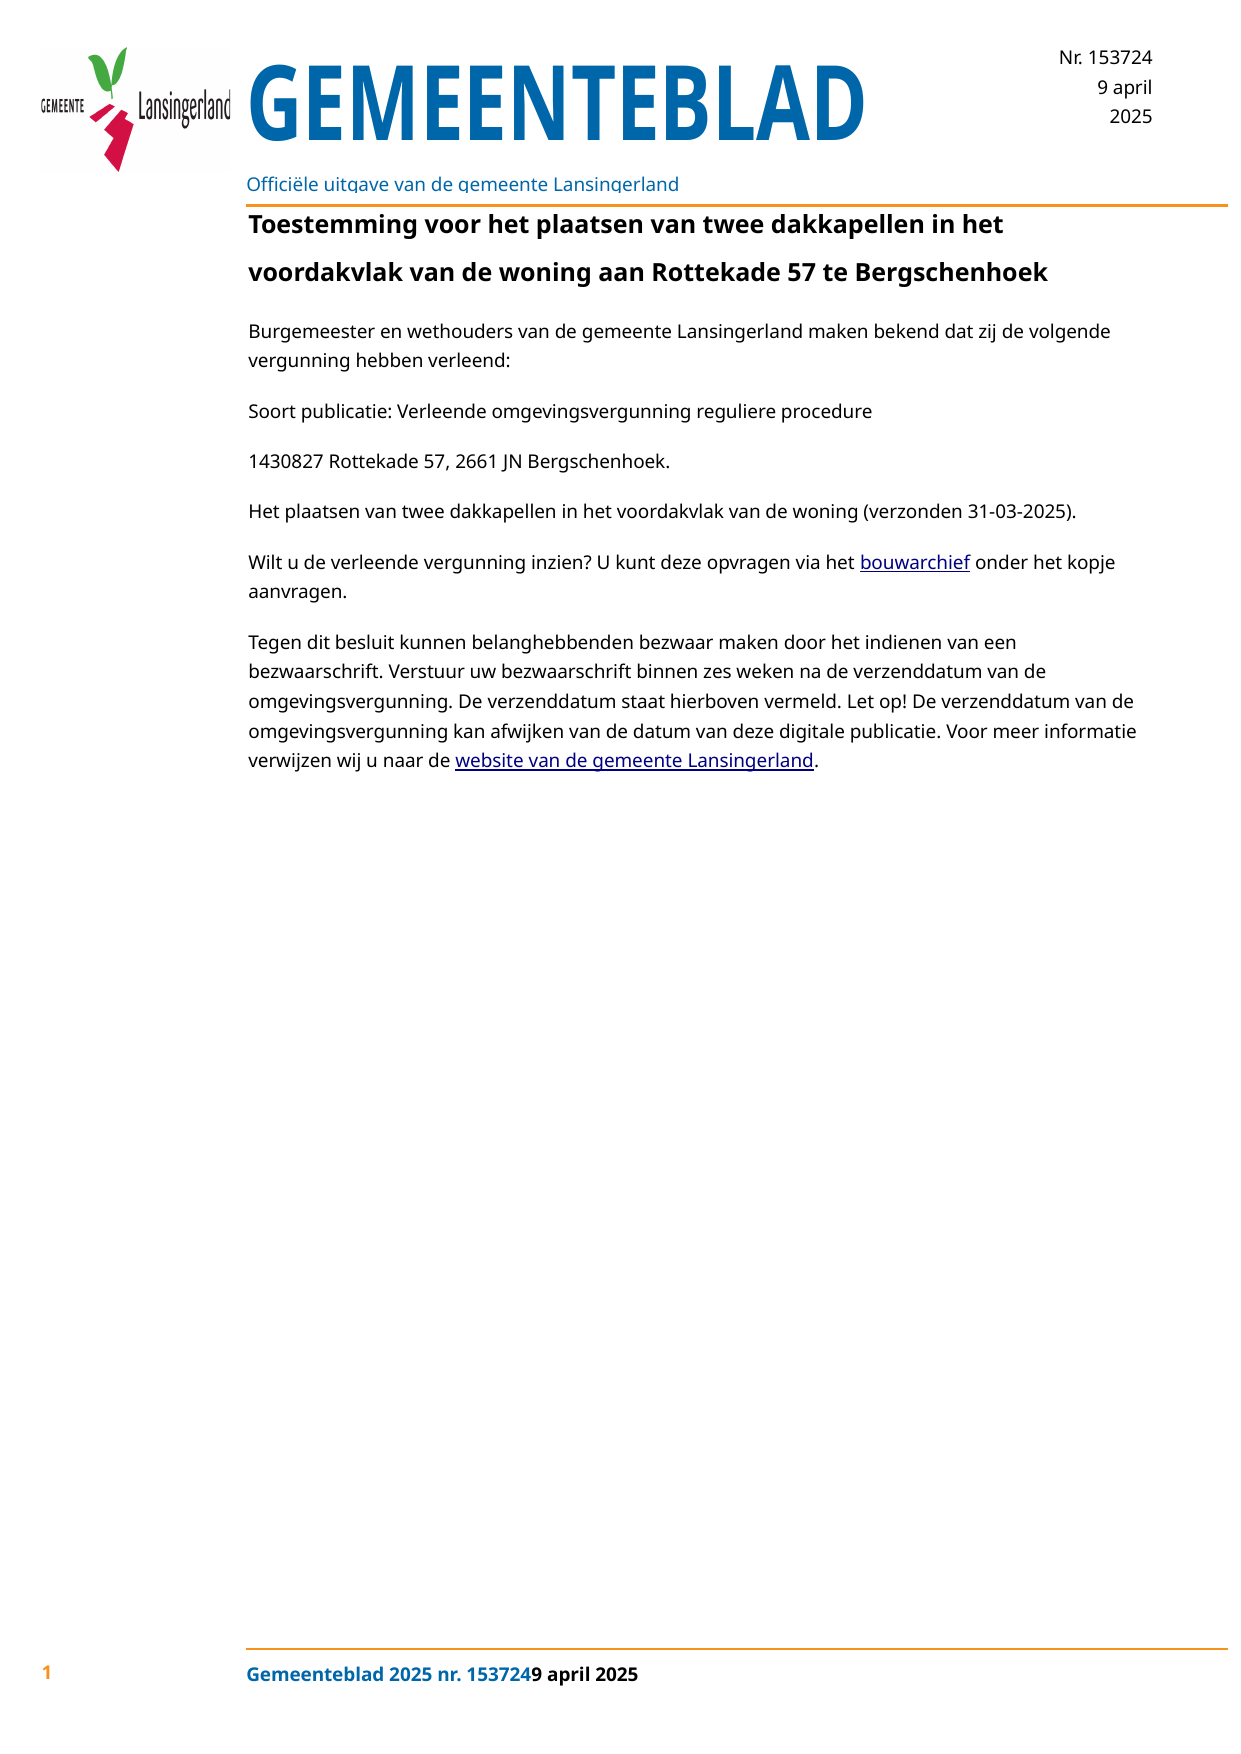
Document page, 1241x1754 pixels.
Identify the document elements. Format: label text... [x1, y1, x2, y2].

text Burgemeester en wethouders van de gemeente Lansingerland maken bekend dat zij de volgende vergunning hebben verleend: [248, 318, 1152, 373]
text 1430827 Rottekade 57, 2661 JN Bergschenhoek. [248, 448, 1152, 474]
text Het plaatsen van twee dakkapellen in het voordakvlak van de woning (verzonden 31-03-2025). [248, 499, 1152, 524]
picture [41, 47, 231, 172]
text Soort publicatie: Verleende omgevingsvergunning reguliere procedure [248, 398, 1152, 424]
text Toestemming voor het plaatsen van twee dakkapellen in het voordakvlak van de woning aan Rottekade 57 te Bergschenhoek [248, 207, 1152, 288]
text Wilt u de verleende vergunning inzien? U kunt deze opvragen via het bouwarchief onder het kopje aanvragen. [248, 549, 1152, 604]
text Tegen dit besluit kunnen belanghebbenden bezwaar maken door het indienen van een bezwaarschrift. Verstuur uw bezwaarschrift binnen zes weken na de verzenddatum van de omgevingsvergunning. De verzenddatum staat hierboven vermeld. Let op! De verzenddatum van de omgevingsvergunning kan afwijken van de datum van deze digitale publicatie. Voor meer informatie verwijzen wij u naar de website van de gemeente Lansingerland. [248, 629, 1152, 773]
